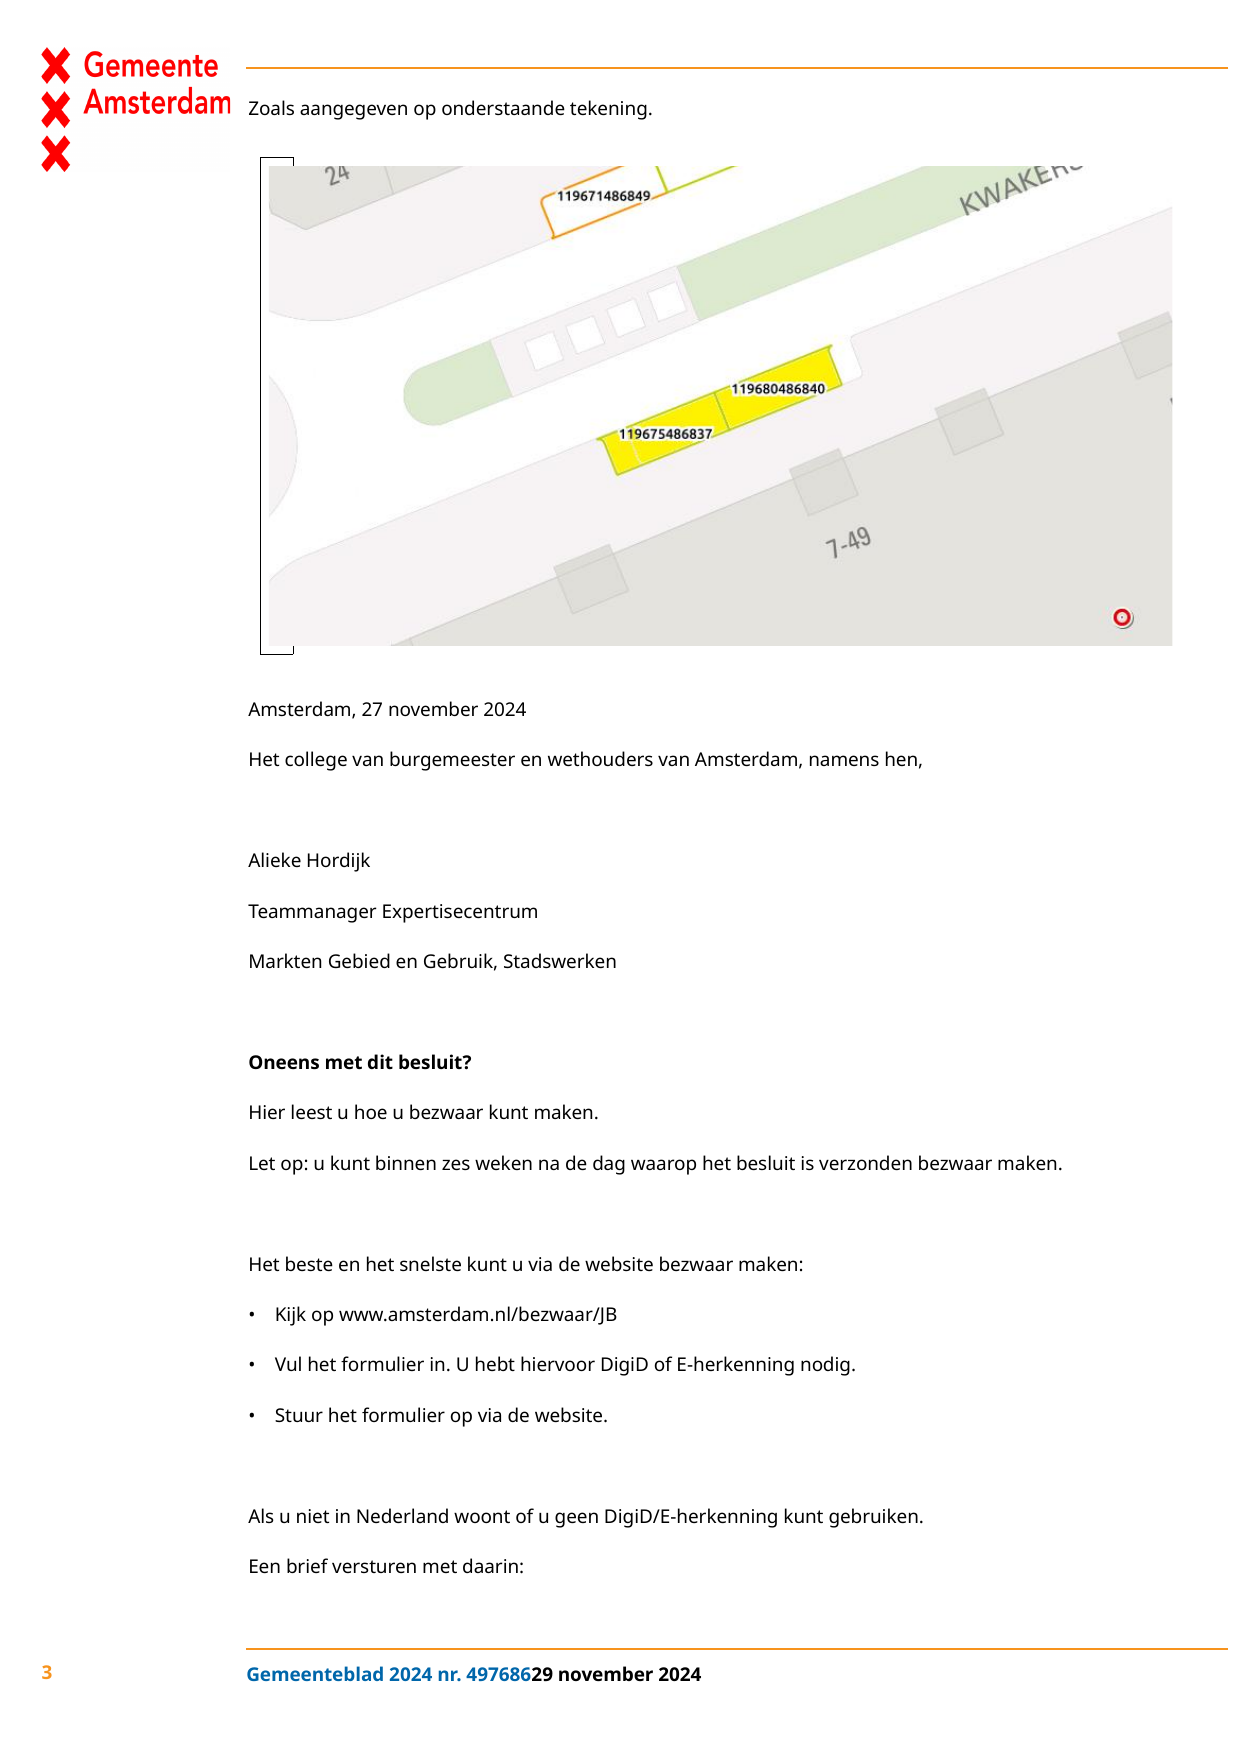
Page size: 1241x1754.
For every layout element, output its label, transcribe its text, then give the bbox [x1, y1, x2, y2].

text Het college van burgemeester en wethouders van Amsterdam, namens hen, [248, 747, 1152, 772]
picture [268, 166, 1173, 646]
text Oneens met dit besluit? [248, 1049, 1152, 1075]
text Hier leest u hoe u bezwaar kunt maken. [248, 1099, 1152, 1125]
text Teammanager Expertisecentrum [248, 898, 1152, 924]
text Een brief versturen met daarin: [248, 1553, 1152, 1579]
text Let op: u kunt binnen zes weken na de dag waarop het besluit is verzonden bezwaar maken. [248, 1150, 1152, 1176]
text Alieke Hordijk [248, 847, 1152, 873]
text Het beste en het snelste kunt u via de website bezwaar maken: [248, 1251, 1152, 1277]
text • Vul het formulier in. U hebt hiervoor DigiD of E-herkenning nodig. [248, 1352, 1152, 1377]
picture [41, 47, 231, 172]
text Amsterdam, 27 november 2024 [248, 696, 1152, 722]
text Als u niet in Nederland woont of u geen DigiD/E-herkenning kunt gebruiken. [248, 1503, 1152, 1529]
text Zoals aangegeven op onderstaande tekening. [248, 95, 1152, 121]
text Markten Gebied en Gebruik, Stadswerken [248, 948, 1152, 974]
text • Stuur het formulier op via de website. [248, 1402, 1152, 1428]
text • Kijk op www.amsterdam.nl/bezwaar/JB [248, 1301, 1152, 1327]
